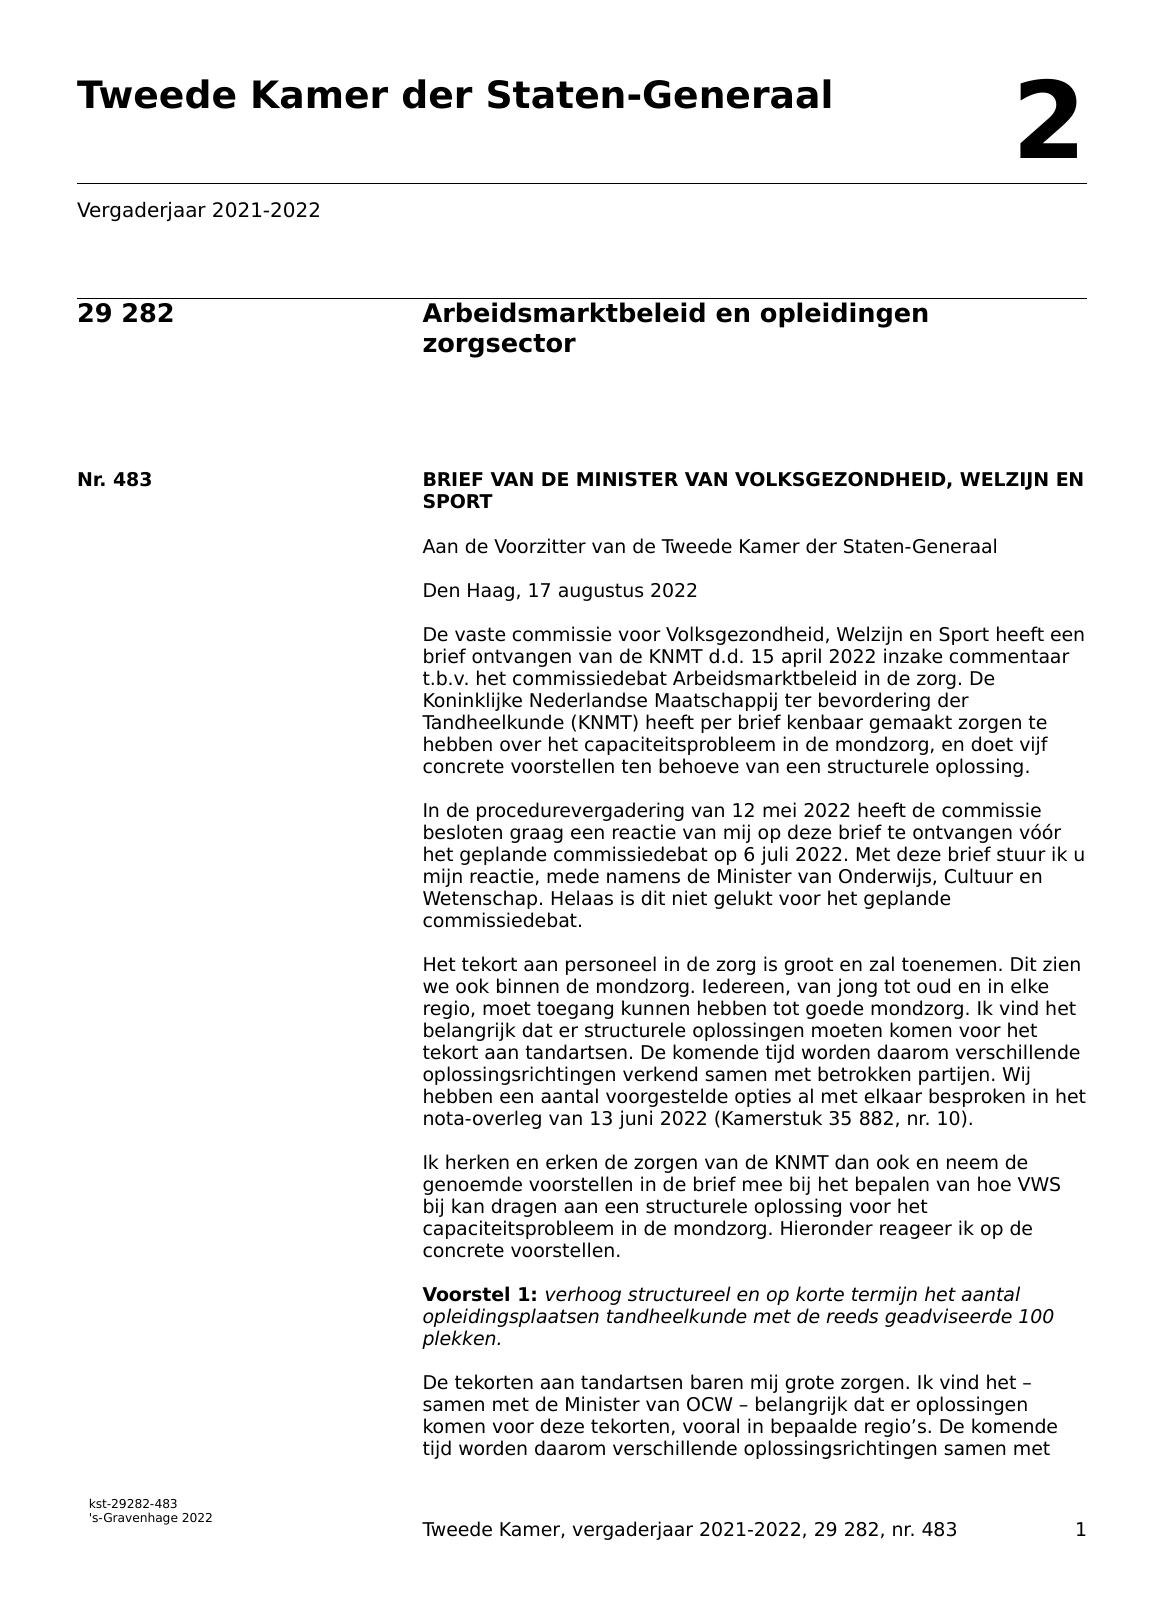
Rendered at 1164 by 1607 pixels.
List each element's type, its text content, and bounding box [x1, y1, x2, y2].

text Ik herken en erken de zorgen van de KNMT dan ook en neem de genoemde voorstellen in de brief mee bij het bepalen van hoe VWS bij kan dragen aan een structurele oplossing voor het capaciteitsprobleem in de mondzorg. Hieronder reageer ik op de concrete voorstellen. [422, 1152, 1087, 1262]
text Den Haag, 17 augustus 2022 [422, 580, 1087, 602]
text Aan de Voorzitter van de Tweede Kamer der Staten-Generaal [422, 536, 1087, 557]
subtitle Nr. 483 BRIEF VAN DE MINISTER VAN VOLKSGEZONDHEID, WELZIJN EN SPORT [77, 469, 1087, 513]
table_header 2 [886, 59, 1087, 183]
text Het tekort aan personeel in de zorg is groot en zal toenemen. Dit zien we ook binnen de mondzorg. Iedereen, van jong tot oud en in elke regio, moet toegang kunnen hebben tot goede mondzorg. Ik vind het belangrijk dat er structurele oplossingen moeten komen voor het tekort aan tandartsen. De komende tijd worden daarom verschillende oplossingsrichtingen verkend samen met betrokken partijen. Wij hebben een aantal voorgestelde opties al met elkaar besproken in het nota-overleg van 13 juni 2022 (Kamerstuk 35 882, nr. 10). [422, 954, 1087, 1130]
text kst-29282-483 [88, 1497, 323, 1511]
text 's-Gravenhage 2022 [88, 1511, 323, 1525]
text Voorstel 1: verhoog structureel en op korte termijn het aantal opleidingsplaatsen tandheelkunde met de reeds geadviseerde 100 plekken. [422, 1284, 1087, 1350]
text In de procedurevergadering van 12 mei 2022 heeft de commissie besloten graag een reactie van mij op deze brief te ontvangen vóór het geplande commissiedebat op 6 juli 2022. Met deze brief stuur ik u mijn reactie, mede namens de Minister van Onderwijs, Cultuur en Wetenschap. Helaas is dit niet gelukt voor het geplande commissiedebat. [422, 800, 1087, 932]
text De tekorten aan tandartsen baren mij grote zorgen. Ik vind het – samen met de Minister van OCW – belangrijk dat er oplossingen komen voor deze tekorten, vooral in bepaalde regio’s. De komende tijd worden daarom verschillende oplossingsrichtingen samen met [422, 1372, 1087, 1460]
table_cell Vergaderjaar 2021-2022 [77, 184, 1087, 298]
table_header Tweede Kamer der Staten-Generaal [77, 59, 886, 183]
subtitle 29 282 Arbeidsmarktbeleid en opleidingen zorgsector [77, 299, 1087, 358]
text De vaste commissie voor Volksgezondheid, Welzijn en Sport heeft een brief ontvangen van de KNMT d.d. 15 april 2022 inzake commentaar t.b.v. het commissiedebat Arbeidsmarktbeleid in de zorg. De Koninklijke Nederlandse Maatschappij ter bevordering der Tandheelkunde (KNMT) heeft per brief kenbaar gemaakt zorgen te hebben over het capaciteitsprobleem in de mondzorg, en doet vijf concrete voorstellen ten behoeve van een structurele oplossing. [422, 624, 1087, 778]
